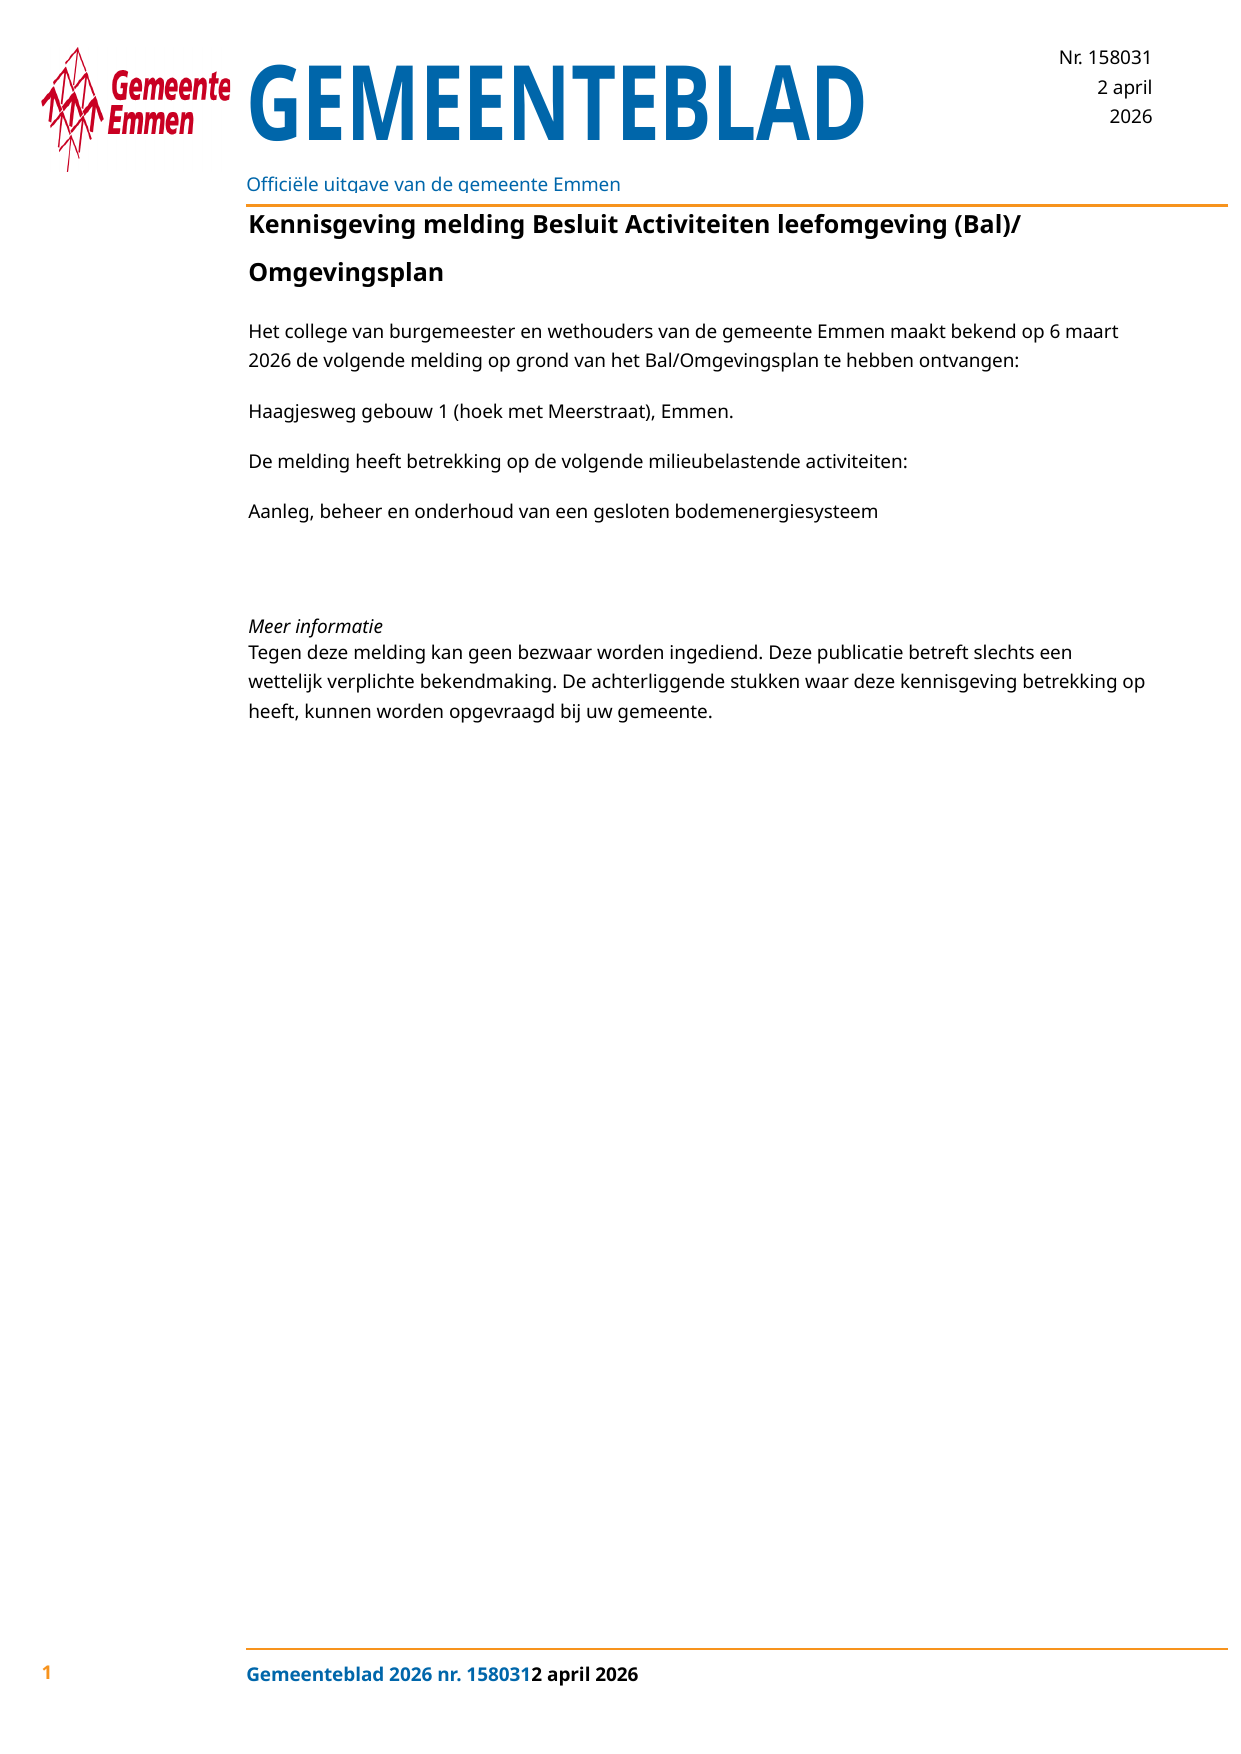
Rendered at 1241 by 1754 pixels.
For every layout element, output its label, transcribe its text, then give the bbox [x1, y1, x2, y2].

picture [41, 47, 231, 172]
text Het college van burgemeester en wethouders van de gemeente Emmen maakt bekend op 6 maart 2026 de volgende melding op grond van het Bal/Omgevingsplan te hebben ontvangen: [248, 318, 1152, 373]
text Aanleg, beheer en onderhoud van een gesloten bodemenergiesysteem [248, 499, 1152, 524]
text Meer informatie [248, 613, 1152, 639]
text De melding heeft betrekking op de volgende milieubelastende activiteiten: [248, 448, 1152, 474]
text Haagjesweg gebouw 1 (hoek met Meerstraat), Emmen. [248, 398, 1152, 424]
text Kennisgeving melding Besluit Activiteiten leefomgeving (Bal)/ Omgevingsplan [248, 207, 1152, 288]
text Tegen deze melding kan geen bezwaar worden ingediend. Deze publicatie betreft slechts een wettelijk verplichte bekendmaking. De achterliggende stukken waar deze kennisgeving betrekking op heeft, kunnen worden opgevraagd bij uw gemeente. [248, 639, 1152, 724]
